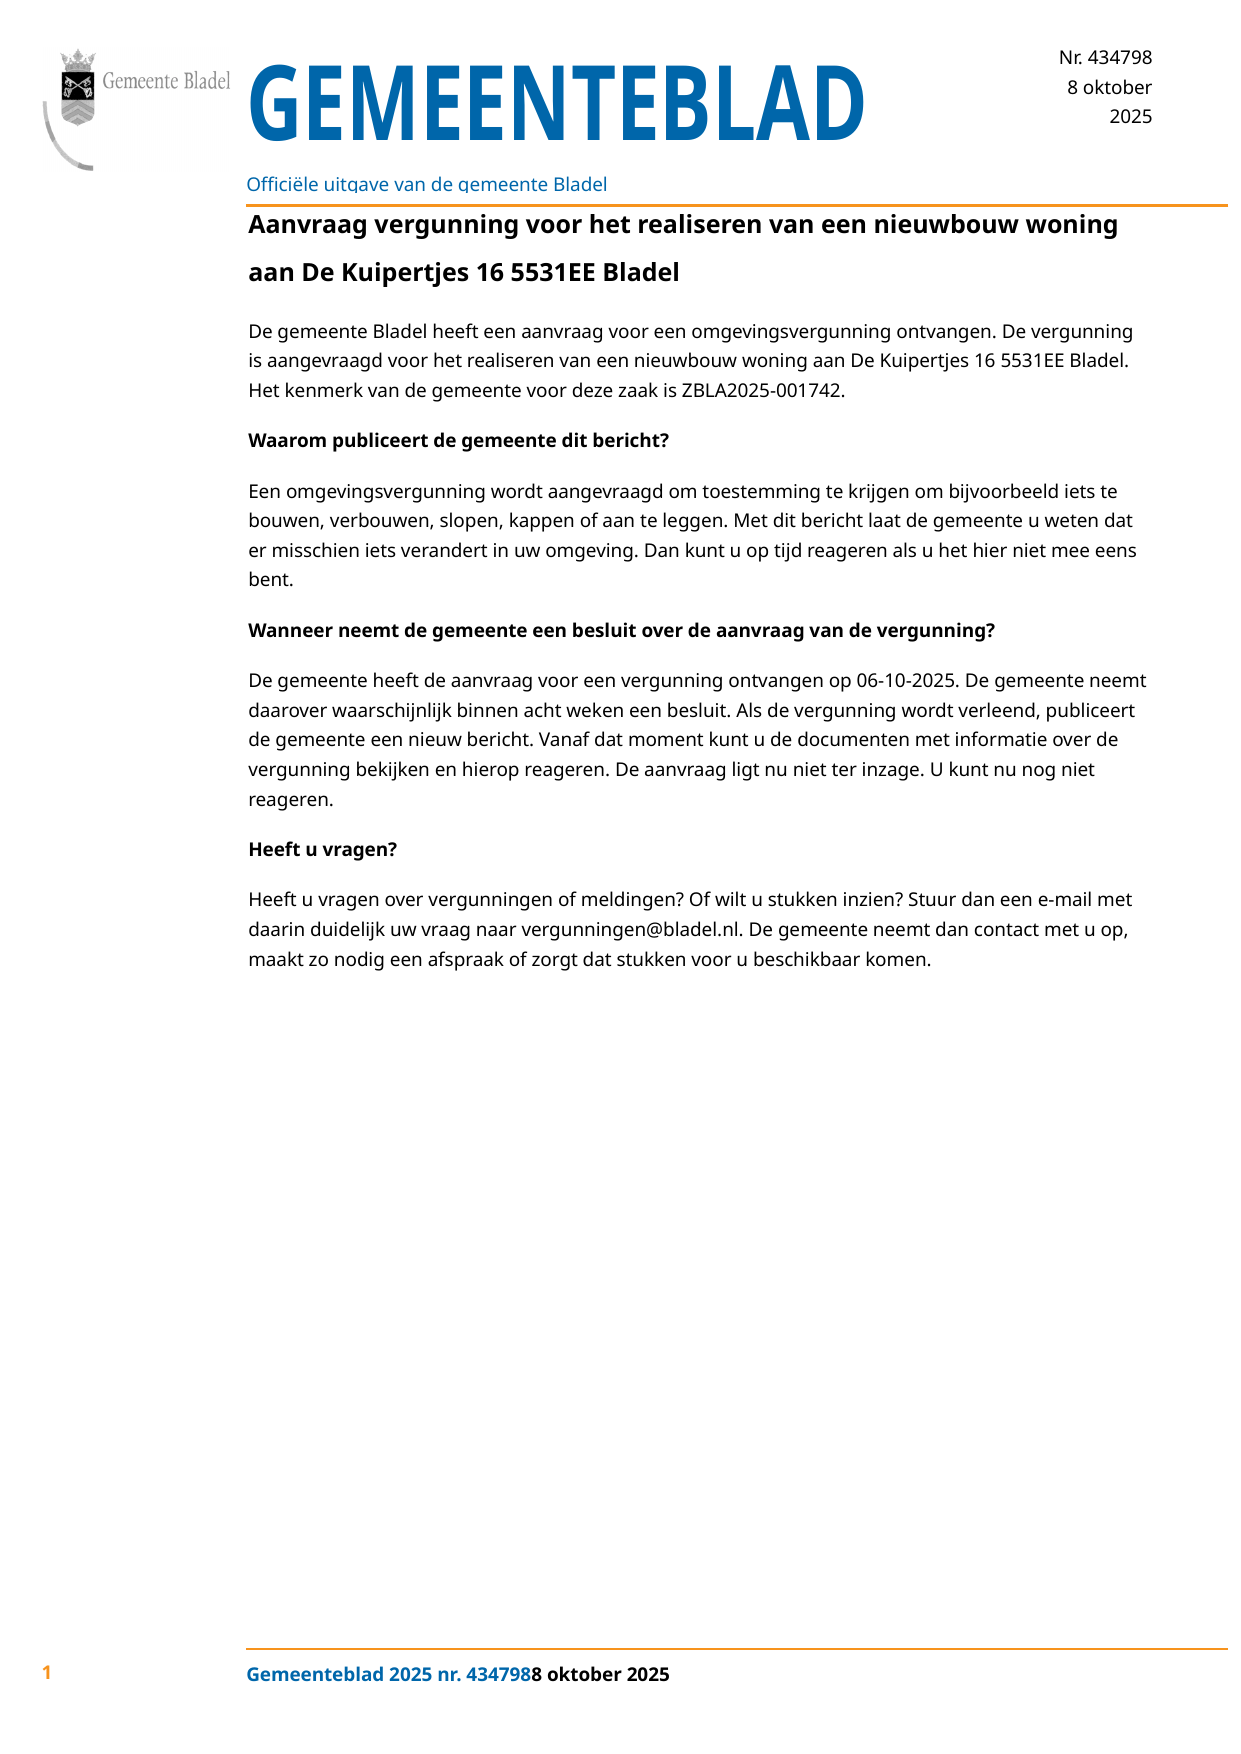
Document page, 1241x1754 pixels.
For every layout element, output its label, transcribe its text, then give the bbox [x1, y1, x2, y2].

text De gemeente heeft de aanvraag voor een vergunning ontvangen op 06-10-2025. De gemeente neemt daarover waarschijnlijk binnen acht weken een besluit. Als de vergunning wordt verleend, publiceert de gemeente een nieuw bericht. Vanaf dat moment kunt u de documenten met informatie over de vergunning bekijken en hierop reageren. De aanvraag ligt nu niet ter inzage. U kunt nu nog niet reageren. [248, 667, 1152, 812]
text Een omgevingsvergunning wordt aangevraagd om toestemming te krijgen om bijvoorbeeld iets te bouwen, verbouwen, slopen, kappen of aan te leggen. Met dit bericht laat de gemeente u weten dat er misschien iets verandert in uw omgeving. Dan kunt u op tijd reageren als u het hier niet mee eens bent. [248, 478, 1152, 592]
text De gemeente Bladel heeft een aanvraag voor een omgevingsvergunning ontvangen. De vergunning is aangevraagd voor het realiseren van een nieuwbouw woning aan De Kuipertjes 16 5531EE Bladel. Het kenmerk van de gemeente voor deze zaak is ZBLA2025-001742. [248, 318, 1152, 403]
text Heeft u vragen over vergunningen of meldingen? Of wilt u stukken inzien? Stuur dan een e-mail met daarin duidelijk uw vraag naar vergunningen@bladel.nl. De gemeente neemt dan contact met u op, maakt zo nodig een afspraak of zorgt dat stukken voor u beschikbaar komen. [248, 887, 1152, 972]
picture [41, 47, 231, 172]
text Heeft u vragen? [248, 836, 1152, 862]
text Waarom publiceert de gemeente dit bericht? [248, 427, 1152, 453]
text Aanvraag vergunning voor het realiseren van een nieuwbouw woning aan De Kuipertjes 16 5531EE Bladel [248, 207, 1152, 288]
text Wanneer neemt de gemeente een besluit over de aanvraag van de vergunning? [248, 617, 1152, 643]
